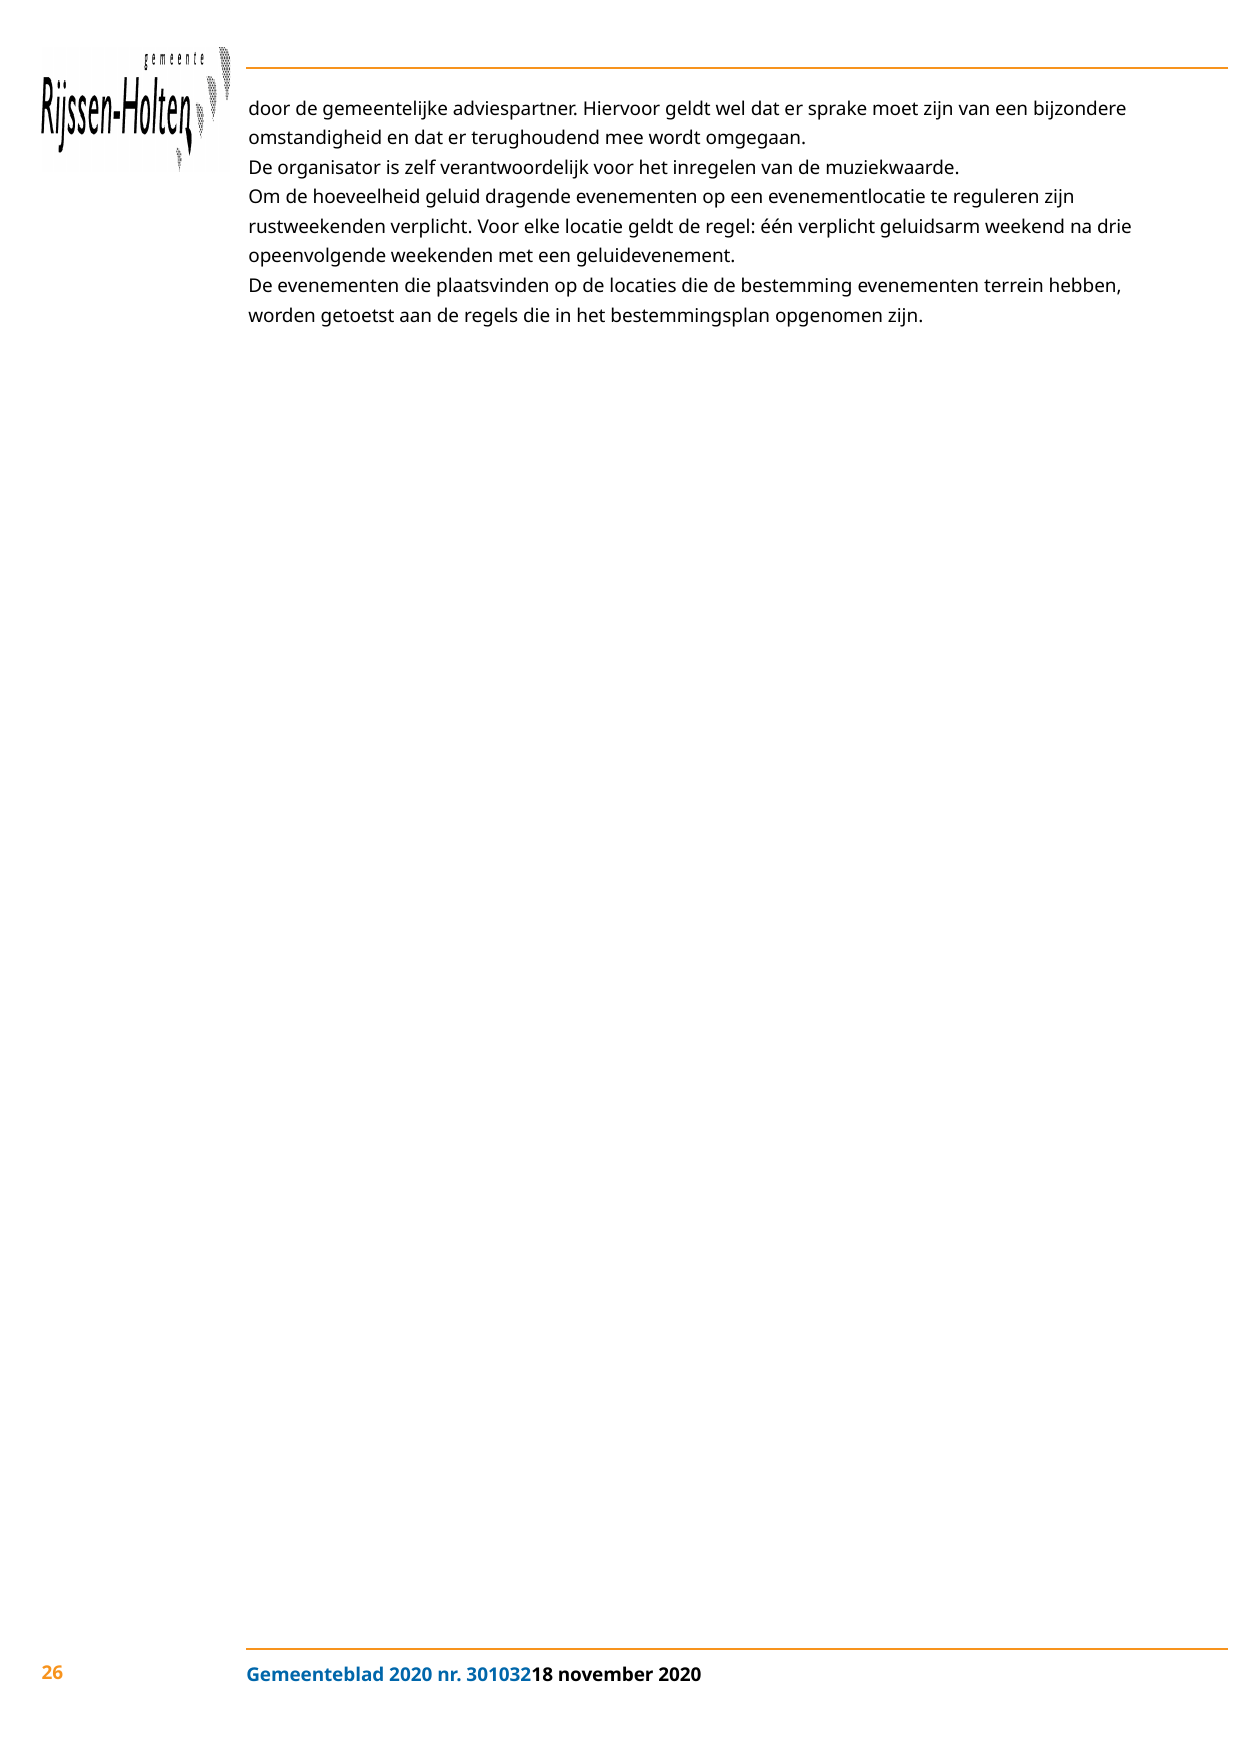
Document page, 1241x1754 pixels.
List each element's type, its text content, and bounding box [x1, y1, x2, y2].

text De organisator is zelf verantwoordelijk voor het inregelen van de muziekwaarde. [248, 154, 1152, 180]
text Om de hoeveelheid geluid dragende evenementen op een evenementlocatie te reguleren zijn rustweekenden verplicht. Voor elke locatie geldt de regel: één verplicht geluidsarm weekend na drie opeenvolgende weekenden met een geluidevenement. [248, 183, 1152, 268]
text De evenementen die plaatsvinden op de locaties die de bestemming evenementen terrein hebben, worden getoetst aan de regels die in het bestemmingsplan opgenomen zijn. [248, 272, 1152, 328]
text door de gemeentelijke adviespartner. Hiervoor geldt wel dat er sprake moet zijn van een bijzondere omstandigheid en dat er terughoudend mee wordt omgegaan. [248, 95, 1152, 150]
picture [41, 47, 231, 172]
